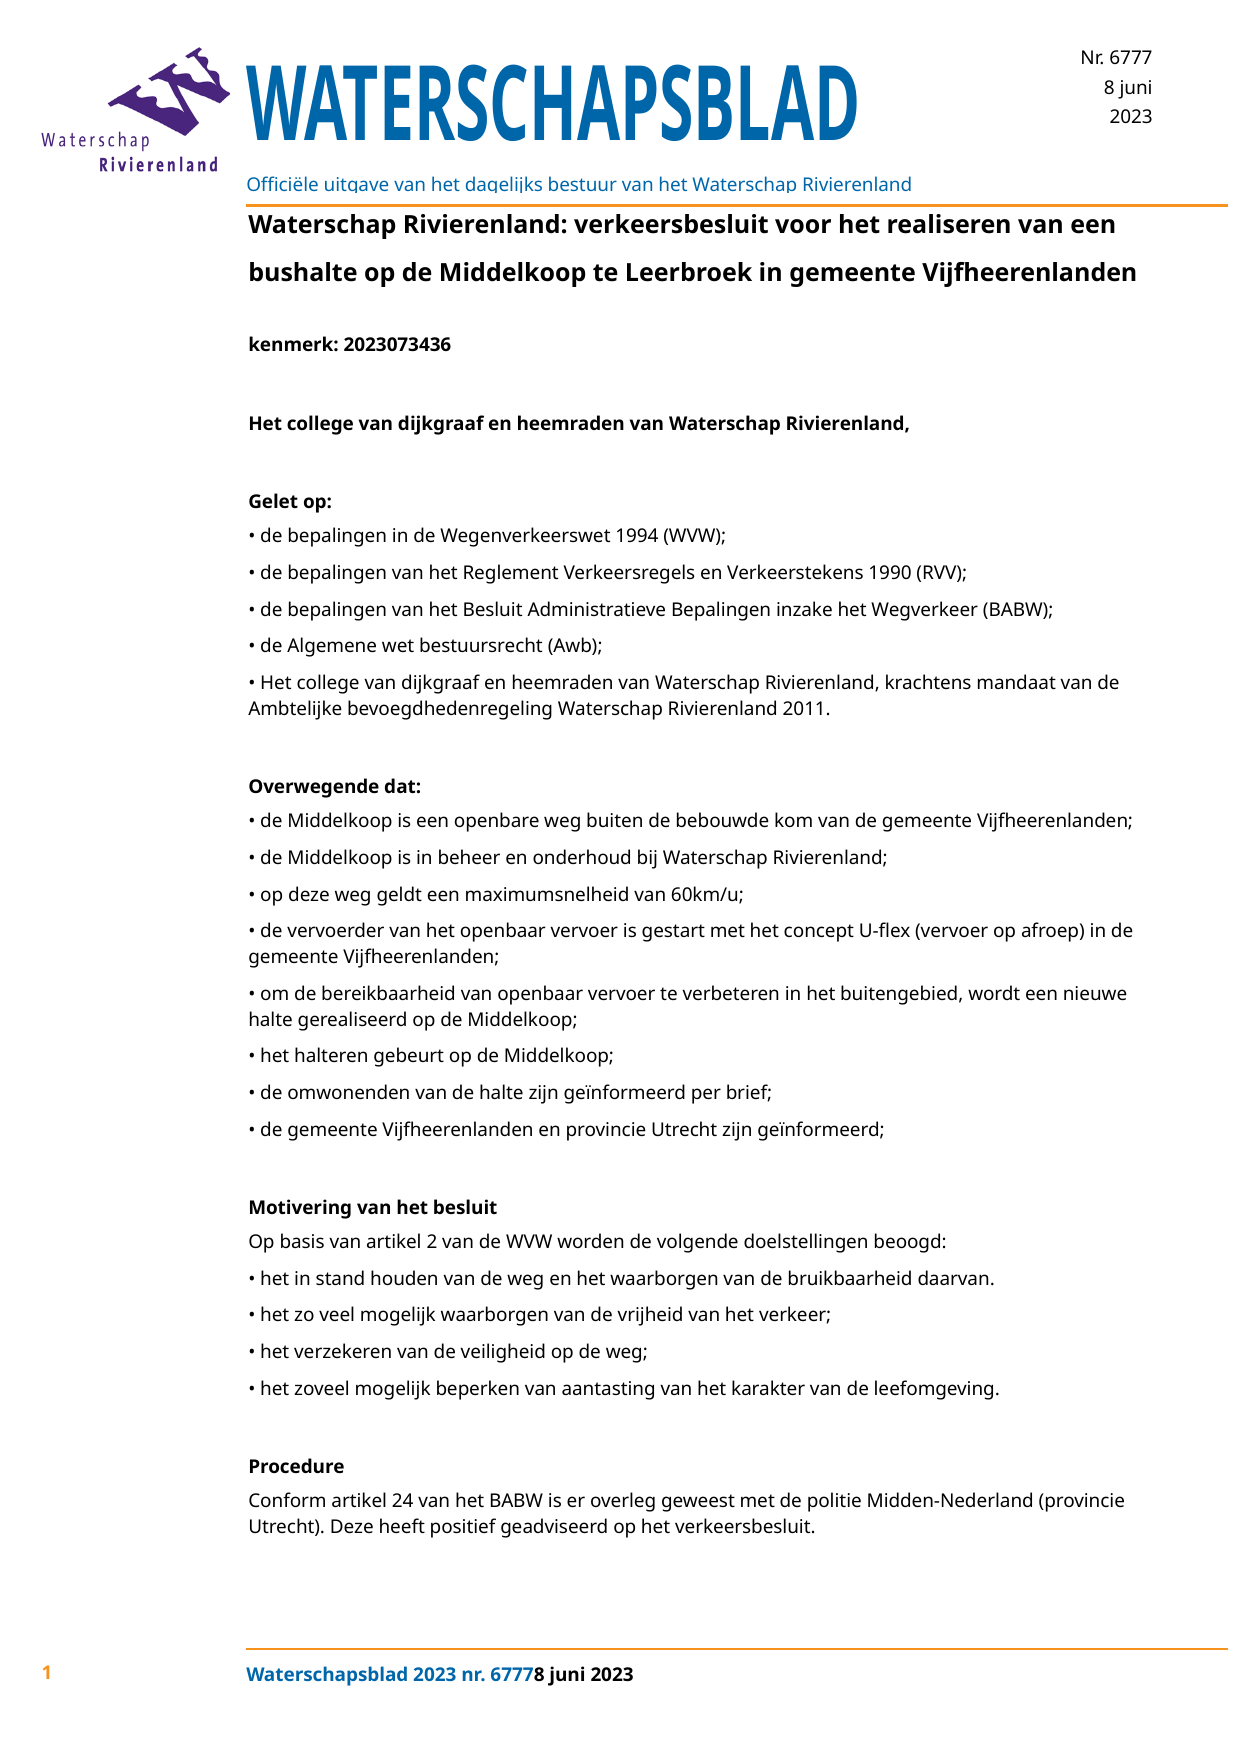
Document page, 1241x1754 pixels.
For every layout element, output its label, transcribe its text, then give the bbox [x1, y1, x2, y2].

text • het halteren gebeurt op de Middelkoop; [248, 1042, 1152, 1068]
text • de bepalingen van het Besluit Administratieve Bepalingen inzake het Wegverkeer (BABW); [248, 596, 1152, 622]
text Op basis van artikel 2 van de WVW worden de volgende doelstellingen beoogd: [248, 1228, 1152, 1254]
text Conform artikel 24 van het BABW is er overleg geweest met de politie Midden-Nederland (provincie Utrecht). Deze heeft positief geadviseerd op het verkeersbesluit. [248, 1488, 1152, 1539]
text • Het college van dijkgraaf en heemraden van Waterschap Rivierenland, krachtens mandaat van de Ambtelijke bevoegdhedenregeling Waterschap Rivierenland 2011. [248, 669, 1152, 721]
text • de vervoerder van het openbaar vervoer is gestart met het concept U-flex (vervoer op afroep) in de gemeente Vijfheerenlanden; [248, 918, 1152, 969]
text Procedure [248, 1453, 1152, 1479]
text • het zoveel mogelijk beperken van aantasting van het karakter van de leefomgeving. [248, 1375, 1152, 1401]
text • de Middelkoop is in beheer en onderhoud bij Waterschap Rivierenland; [248, 844, 1152, 870]
text • op deze weg geldt een maximumsnelheid van 60km/u; [248, 881, 1152, 907]
text • de bepalingen in de Wegenverkeerswet 1994 (WVW); [248, 523, 1152, 548]
text • de Algemene wet bestuursrecht (Awb); [248, 633, 1152, 658]
text Het college van dijkgraaf en heemraden van Waterschap Rivierenland, [248, 410, 1152, 436]
text • om de bereikbaarheid van openbaar vervoer te verbeteren in het buitengebied, wordt een nieuwe halte gerealiseerd op de Middelkoop; [248, 980, 1152, 1031]
text • de Middelkoop is een openbare weg buiten de bebouwde kom van de gemeente Vijfheerenlanden; [248, 808, 1152, 833]
text Overwegende dat: [248, 773, 1152, 799]
text • de bepalingen van het Reglement Verkeersregels en Verkeerstekens 1990 (RVV); [248, 559, 1152, 585]
text • de omwonenden van de halte zijn geïnformeerd per brief; [248, 1079, 1152, 1105]
text kenmerk: 2023073436 [248, 331, 1152, 357]
text Waterschap Rivierenland: verkeersbesluit voor het realiseren van een bushalte op de Middelkoop te Leerbroek in gemeente Vijfheerenlanden [248, 207, 1152, 288]
text Gelet op: [248, 488, 1152, 514]
text Motivering van het besluit [248, 1194, 1152, 1220]
text • het zo veel mogelijk waarborgen van de vrijheid van het verkeer; [248, 1302, 1152, 1327]
text • het in stand houden van de weg en het waarborgen van de bruikbaarheid daarvan. [248, 1265, 1152, 1291]
picture [41, 47, 231, 172]
text • de gemeente Vijfheerenlanden en provincie Utrecht zijn geïnformeerd; [248, 1116, 1152, 1141]
text • het verzekeren van de veiligheid op de weg; [248, 1338, 1152, 1364]
